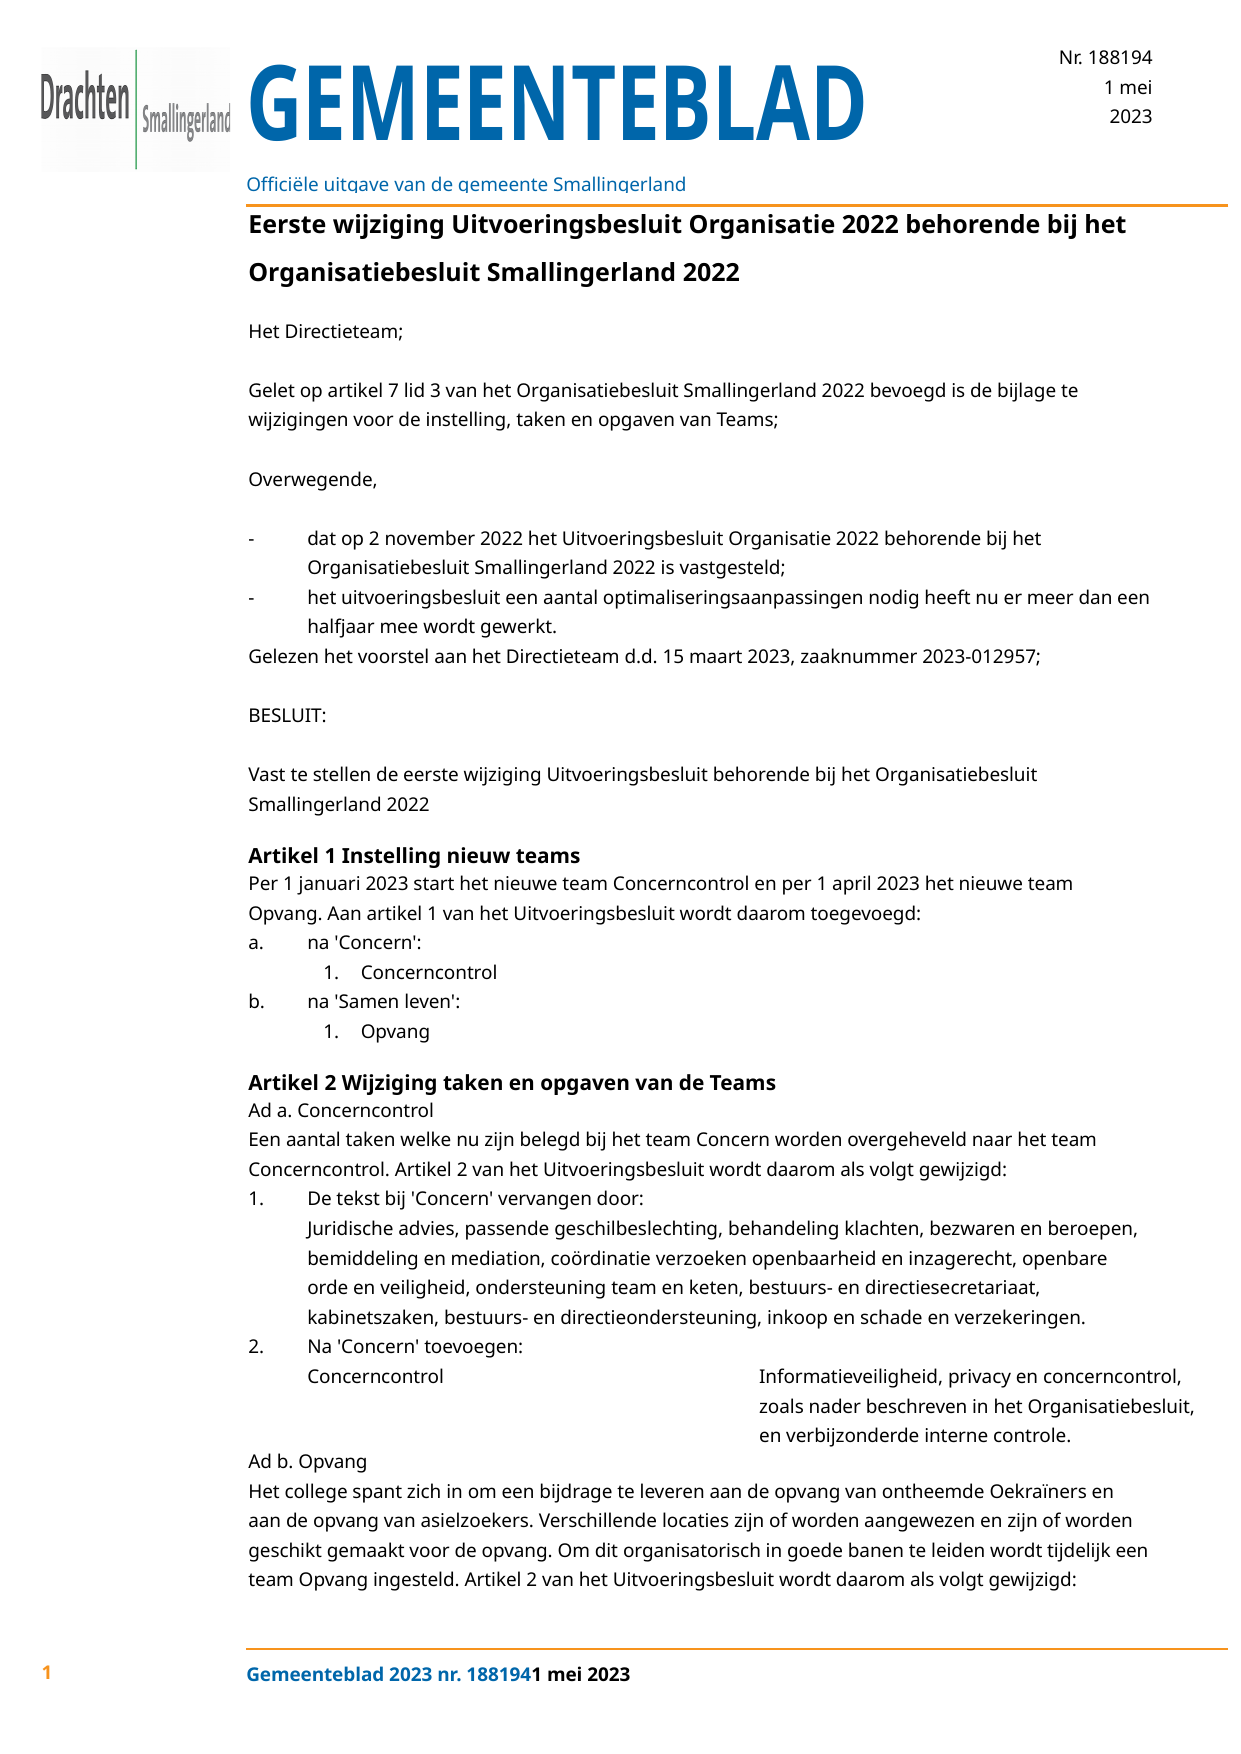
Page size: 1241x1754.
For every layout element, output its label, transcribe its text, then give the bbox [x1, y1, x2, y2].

table_header Informatieveiligheid, privacy en concerncontrol, zoals nader beschreven in het Organisatiebesluit, en verbijzonderde interne controle. [759, 1363, 1211, 1448]
list Concerncontrol [323, 959, 1152, 984]
list Opvang [323, 1018, 1152, 1044]
list na 'Concern': [248, 929, 1152, 955]
text Het college spant zich in om een bijdrage te leveren aan de opvang van ontheemde Oekraïners en aan de opvang van asielzoekers. Verschillende locaties zijn of worden aangewezen en zijn of worden geschikt gemaakt voor de opvang. Om dit organisatorisch in goede banen te leiden wordt tijdelijk een team Opvang ingesteld. Artikel 2 van het Uitvoeringsbesluit wordt daarom als volgt gewijzigd: [248, 1478, 1152, 1592]
text Ad b. Opvang [248, 1448, 1152, 1474]
text Gelezen het voorstel aan het Directieteam d.d. 15 maart 2023, zaaknummer 2023-012957; [248, 643, 1152, 669]
text Per 1 januari 2023 start het nieuwe team Concerncontrol en per 1 april 2023 het nieuwe team Opvang. Aan artikel 1 van het Uitvoeringsbesluit wordt daarom toegevoegd: [248, 870, 1152, 925]
text Overwegende, [248, 466, 1152, 492]
text Gelet op artikel 7 lid 3 van het Organisatiebesluit Smallingerland 2022 bevoegd is de bijlage te wijzigingen voor de instelling, taken en opgaven van Teams; [248, 377, 1152, 432]
text Artikel 2 Wijziging taken en opgaven van de Teams [248, 1068, 1152, 1097]
list De tekst bij 'Concern' vervangen door: [248, 1186, 1152, 1211]
text BESLUIT: [248, 702, 1152, 728]
text Ad a. Concerncontrol [248, 1097, 1152, 1123]
text Eerste wijziging Uitvoeringsbesluit Organisatie 2022 behorende bij het Organisatiebesluit Smallingerland 2022 [248, 207, 1152, 288]
text Het Directieteam; [248, 318, 1152, 344]
table_header Concerncontrol [307, 1363, 759, 1448]
list na 'Samen leven': [248, 988, 1152, 1014]
list dat op 2 november 2022 het Uitvoeringsbesluit Organisatie 2022 behorende bij het Organisatiebesluit Smallingerland 2022 is vastgesteld; [248, 525, 1152, 580]
text Vast te stellen de eerste wijziging Uitvoeringsbesluit behorende bij het Organisatiebesluit Smallingerland 2022 [248, 762, 1152, 817]
list Juridische advies, passende geschilbeslechting, behandeling klachten, bezwaren en beroepen, bemiddeling en mediation, coördinatie verzoeken openbaarheid en inzagerecht, openbare orde en veiligheid, ondersteuning team en keten, bestuurs- en directiesecretariaat, kabinetszaken, bestuurs- en directieondersteuning, inkoop en schade en verzekeringen. [248, 1215, 1152, 1330]
picture [41, 47, 231, 172]
text Een aantal taken welke nu zijn belegd bij het team Concern worden overgeheveld naar het team Concerncontrol. Artikel 2 van het Uitvoeringsbesluit wordt daarom als volgt gewijzigd: [248, 1126, 1152, 1182]
list het uitvoeringsbesluit een aantal optimaliseringsaanpassingen nodig heeft nu er meer dan een halfjaar mee wordt gewerkt. [248, 584, 1152, 639]
list Na 'Concern' toevoegen: [248, 1333, 1152, 1359]
text Artikel 1 Instelling nieuw teams [248, 842, 1152, 870]
